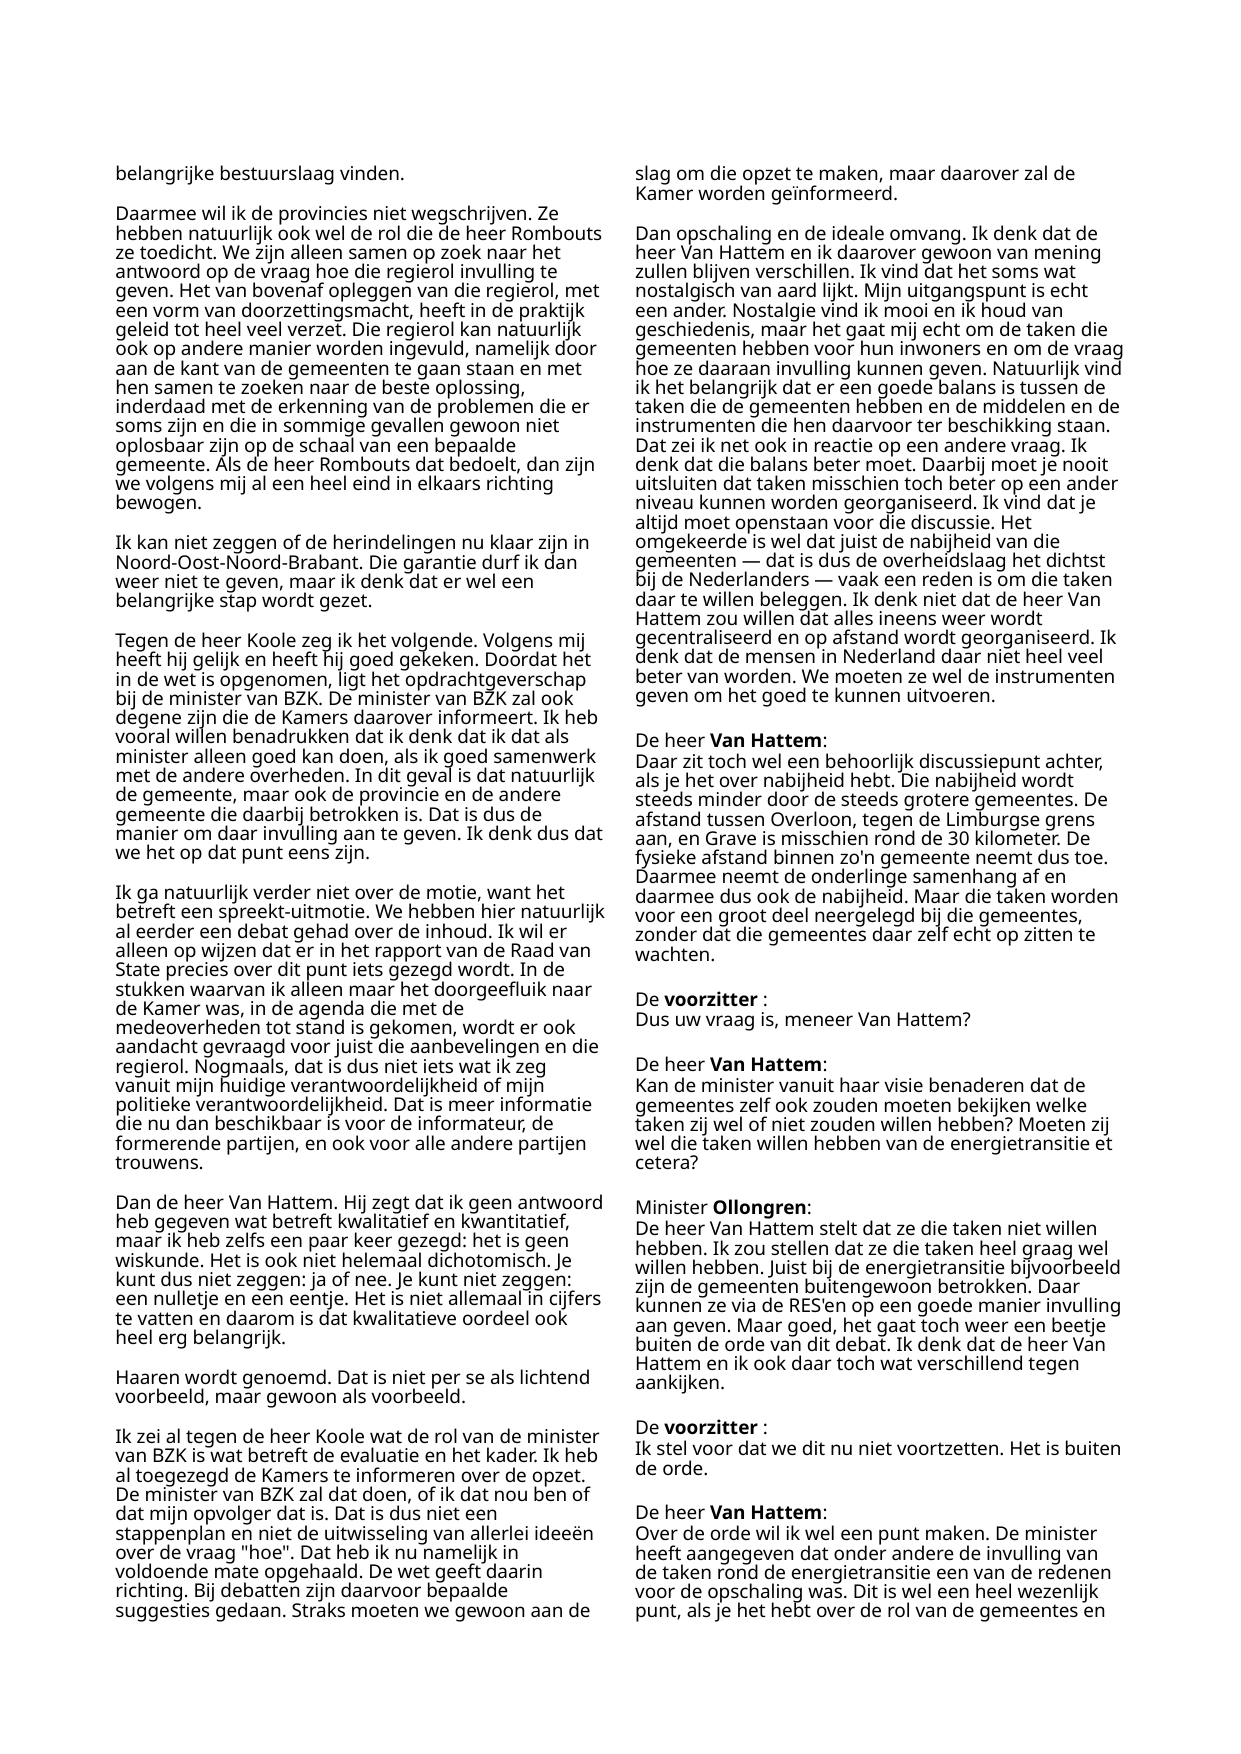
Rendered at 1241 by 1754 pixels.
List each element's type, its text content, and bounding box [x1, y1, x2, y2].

text Over de orde wil ik wel een punt maken. De minister heeft aangegeven dat onder andere de invulling van de taken rond de energietransitie een van de redenen voor de opschaling was. Dit is wel een heel wezenlijk punt, als je het hebt over de rol van de gemeentes en [635, 1525, 1125, 1622]
text Ik stel voor dat we dit nu niet voortzetten. Het is buiten de orde. [635, 1440, 1125, 1479]
text Dan opschaling en de ideale omvang. Ik denk dat de heer Van Hattem en ik daarover gewoon van mening zullen blijven verschillen. Ik vind dat het soms wat nostalgisch van aard lijkt. Mijn uitgangspunt is echt een ander. Nostalgie vind ik mooi en ik houd van geschiedenis, maar het gaat mij echt om de taken die gemeenten hebben voor hun inwoners en om de vraag hoe ze daaraan invulling kunnen geven. Natuurlijk vind ik het belangrijk dat er een goede balans is tussen de taken die de gemeenten hebben en de middelen en de instrumenten die hen daarvoor ter beschikking staan. Dat zei ik net ook in reactie op een andere vraag. Ik denk dat die balans beter moet. Daarbij moet je nooit uitsluiten dat taken misschien toch beter op een ander niveau kunnen worden georganiseerd. Ik vind dat je altijd moet openstaan voor die discussie. Het omgekeerde is wel dat juist de nabijheid van die gemeenten — dat is dus de overheidslaag het dichtst bij de Nederlanders — vaak een reden is om die taken daar te willen beleggen. Ik denk niet dat de heer Van Hattem zou willen dat alles ineens weer wordt gecentraliseerd en op afstand wordt georganiseerd. Ik denk dat de mensen in Nederland daar niet heel veel beter van worden. We moeten ze wel de instrumenten geven om het goed te kunnen uitvoeren. [635, 224, 1125, 706]
text Ik kan niet zeggen of de herindelingen nu klaar zijn in Noord-Oost-Noord-Brabant. Die garantie durf ik dan weer niet te geven, maar ik denk dat er wel een belangrijke stap wordt gezet. [115, 534, 605, 611]
text De heer Van Hattem: [635, 727, 1125, 753]
text Daarmee wil ik de provincies niet wegschrijven. Ze hebben natuurlijk ook wel de rol die de heer Rombouts ze toedicht. We zijn alleen samen op zoek naar het antwoord op de vraag hoe die regierol invulling te geven. Het van bovenaf opleggen van die regierol, met een vorm van doorzettingsmacht, heeft in de praktijk geleid tot heel veel verzet. Die regierol kan natuurlijk ook op andere manier worden ingevuld, namelijk door aan de kant van de gemeenten te gaan staan en met hen samen te zoeken naar de beste oplossing, inderdaad met de erkenning van de problemen die er soms zijn en die in sommige gevallen gewoon niet oplosbaar zijn op de schaal van een bepaalde gemeente. Als de heer Rombouts dat bedoelt, dan zijn we volgens mij al een heel eind in elkaars richting bewogen. [115, 205, 605, 514]
text Kan de minister vanuit haar visie benaderen dat de gemeentes zelf ook zouden moeten bekijken welke taken zij wel of niet zouden willen hebben? Moeten zij wel die taken willen hebben van de energietransitie et cetera? [635, 1077, 1125, 1174]
text Tegen de heer Koole zeg ik het volgende. Volgens mij heeft hij gelijk en heeft hij goed gekeken. Doordat het in de wet is opgenomen, ligt het opdrachtgeverschap bij de minister van BZK. De minister van BZK zal ook degene zijn die de Kamers daarover informeert. Ik heb vooral willen benadrukken dat ik denk dat ik dat als minister alleen goed kan doen, als ik goed samenwerk met de andere overheden. In dit geval is dat natuurlijk de gemeente, maar ook de provincie en de andere gemeente die daarbij betrokken is. Dat is dus de manier om daar invulling aan te geven. Ik denk dus dat we het op dat punt eens zijn. [115, 632, 605, 863]
text Haaren wordt genoemd. Dat is niet per se als lichtend voorbeeld, maar gewoon als voorbeeld. [115, 1369, 605, 1407]
text Dan de heer Van Hattem. Hij zegt dat ik geen antwoord heb gegeven wat betreft kwalitatief en kwantitatief, maar ik heb zelfs een paar keer gezegd: het is geen wiskunde. Het is ook niet helemaal dichotomisch. Je kunt dus niet zeggen: ja of nee. Je kunt niet zeggen: een nulletje en een eentje. Het is niet allemaal in cijfers te vatten en daarom is dat kwalitatieve oordeel ook heel erg belangrijk. [115, 1194, 605, 1348]
text De heer Van Hattem stelt dat ze die taken niet willen hebben. Ik zou stellen dat ze die taken heel graag wel willen hebben. Juist bij de energietransitie bijvoorbeeld zijn de gemeenten buitengewoon betrokken. Daar kunnen ze via de RES'en op een goede manier invulling aan geven. Maar goed, het gaat toch weer een beetje buiten de orde van dit debat. Ik denk dat de heer Van Hattem en ik ook daar toch wat verschillend tegen aankijken. [635, 1220, 1125, 1394]
text Daar zit toch wel een behoorlijk discussiepunt achter, als je het over nabijheid hebt. Die nabijheid wordt steeds minder door de steeds grotere gemeentes. De afstand tussen Overloon, tegen de Limburgse grens aan, en Grave is misschien rond de 30 kilometer. De fysieke afstand binnen zo'n gemeente neemt dus toe. Daarmee neemt de onderlinge samenhang af en daarmee dus ook de nabijheid. Maar die taken worden voor een groot deel neergelegd bij die gemeentes, zonder dat die gemeentes daar zelf echt op zitten te wachten. [635, 753, 1125, 965]
text Ik ga natuurlijk verder niet over de motie, want het betreft een spreekt-uitmotie. We hebben hier natuurlijk al eerder een debat gehad over de inhoud. Ik wil er alleen op wijzen dat er in het rapport van de Raad van State precies over dit punt iets gezegd wordt. In de stukken waarvan ik alleen maar het doorgeefluik naar de Kamer was, in de agenda die met de medeoverheden tot stand is gekomen, wordt er ook aandacht gevraagd voor juist die aanbevelingen en die regierol. Nogmaals, dat is dus niet iets wat ik zeg vanuit mijn huidige verantwoordelijkheid of mijn politieke verantwoordelijkheid. Dat is meer informatie die nu dan beschikbaar is voor de informateur, de formerende partijen, en ook voor alle andere partijen trouwens. [115, 884, 605, 1173]
text Dus uw vraag is, meneer Van Hattem? [635, 1011, 1125, 1031]
text De heer Van Hattem: [635, 1499, 1125, 1525]
text De heer Van Hattem: [635, 1052, 1125, 1077]
text Minister Ollongren: [635, 1194, 1125, 1220]
text belangrijke bestuurslaag vinden. [115, 165, 605, 184]
text slag om die opzet te maken, maar daarover zal de Kamer worden geïnformeerd. [635, 165, 1125, 204]
text De voorzitter : [635, 986, 1125, 1011]
text De voorzitter : [635, 1414, 1125, 1440]
text Ik zei al tegen de heer Koole wat de rol van de minister van BZK is wat betreft de evaluatie en het kader. Ik heb al toegezegd de Kamers te informeren over de opzet. De minister van BZK zal dat doen, of ik dat nou ben of dat mijn opvolger dat is. Dat is dus niet een stappenplan en niet de uitwisseling van allerlei ideeën over de vraag "hoe". Dat heb ik nu namelijk in voldoende mate opgehaald. De wet geeft daarin richting. Bij debatten zijn daarvoor bepaalde suggesties gedaan. Straks moeten we gewoon aan de [115, 1428, 605, 1621]
